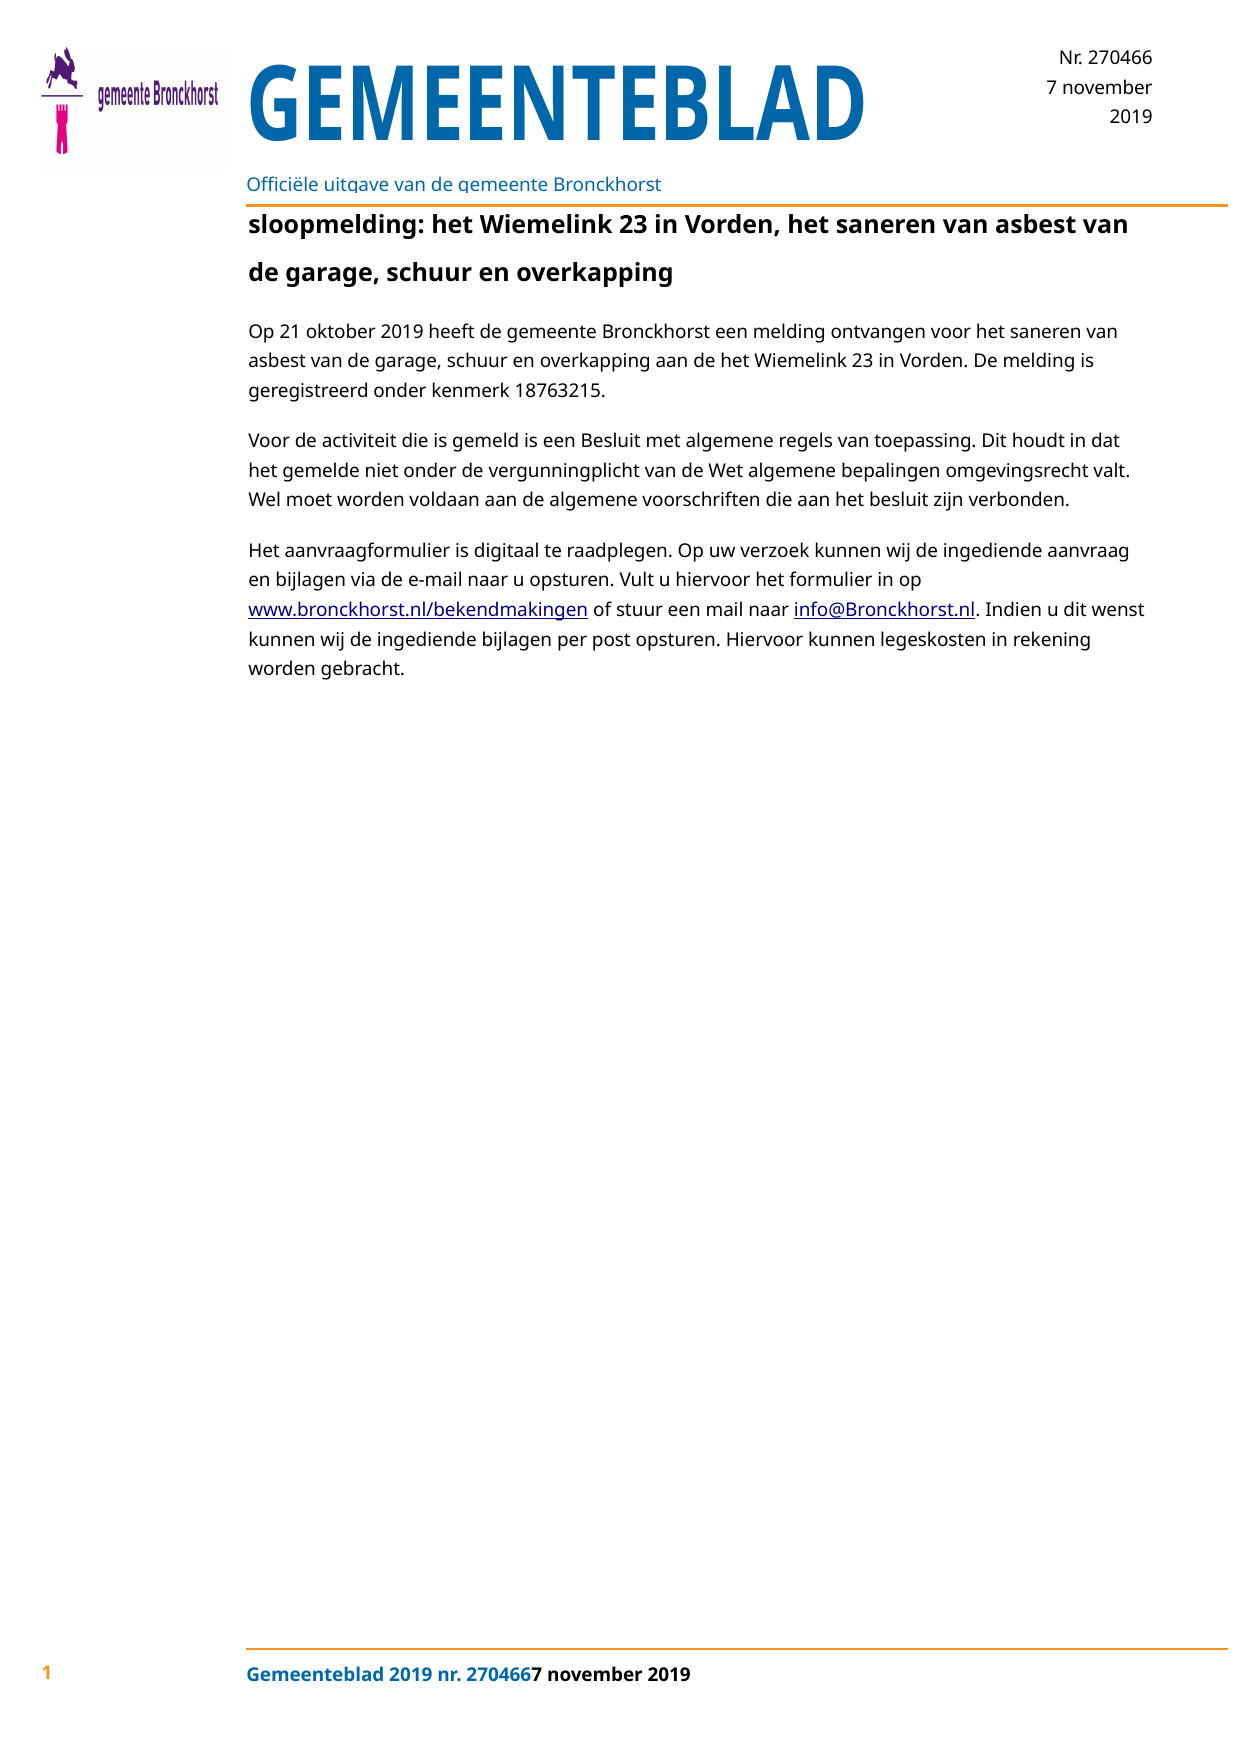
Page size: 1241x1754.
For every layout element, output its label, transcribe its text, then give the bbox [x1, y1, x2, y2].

text Voor de activiteit die is gemeld is een Besluit met algemene regels van toepassing. Dit houdt in dat het gemelde niet onder de vergunningplicht van de Wet algemene bepalingen omgevingsrecht valt. Wel moet worden voldaan aan de algemene voorschriften die aan het besluit zijn verbonden. [248, 427, 1152, 512]
text Het aanvraagformulier is digitaal te raadplegen. Op uw verzoek kunnen wij de ingediende aanvraag en bijlagen via de e-mail naar u opsturen. Vult u hiervoor het formulier in op www.bronckhorst.nl/bekendmakingen of stuur een mail naar info@Bronckhorst.nl. Indien u dit wenst kunnen wij de ingediende bijlagen per post opsturen. Hiervoor kunnen legeskosten in rekening worden gebracht. [248, 537, 1152, 681]
text sloopmelding: het Wiemelink 23 in Vorden, het saneren van asbest van de garage, schuur en overkapping [248, 207, 1152, 288]
text Op 21 oktober 2019 heeft de gemeente Bronckhorst een melding ontvangen voor het saneren van asbest van de garage, schuur en overkapping aan de het Wiemelink 23 in Vorden. De melding is geregistreerd onder kenmerk 18763215. [248, 318, 1152, 403]
picture [41, 47, 231, 172]
